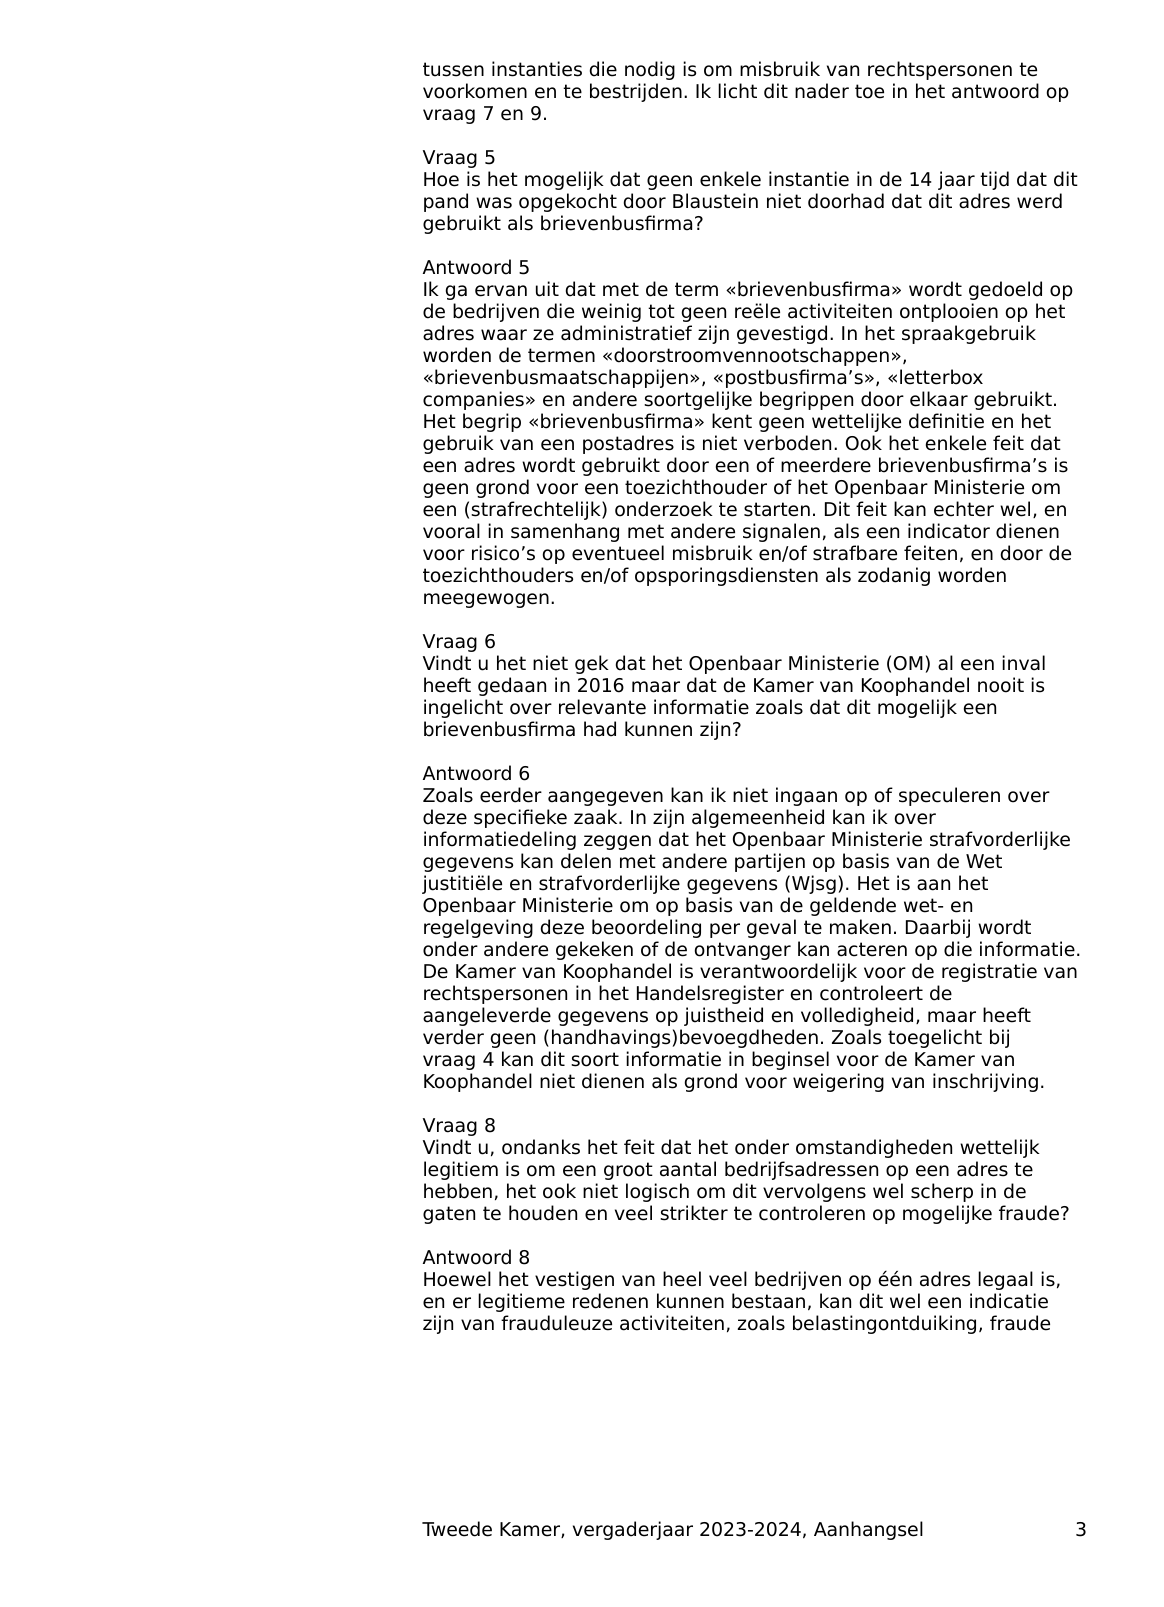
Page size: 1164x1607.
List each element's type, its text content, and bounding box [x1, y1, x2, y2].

text Zoals eerder aangegeven kan ik niet ingaan op of speculeren over deze specifieke zaak. In zijn algemeenheid kan ik over informatiedeling zeggen dat het Openbaar Ministerie strafvorderlijke gegevens kan delen met andere partijen op basis van de Wet justitiële en strafvorderlijke gegevens (Wjsg). Het is aan het Openbaar Ministerie om op basis van de geldende wet- en regelgeving deze beoordeling per geval te maken. Daarbij wordt onder andere gekeken of de ontvanger kan acteren op die informatie. De Kamer van Koophandel is verantwoordelijk voor de registratie van rechtspersonen in het Handelsregister en controleert de aangeleverde gegevens op juistheid en volledigheid, maar heeft verder geen (handhavings)bevoegdheden. Zoals toegelicht bij vraag 4 kan dit soort informatie in beginsel voor de Kamer van Koophandel niet dienen als grond voor weigering van inschrijving. [422, 785, 1087, 1093]
text Vraag 8 [422, 1115, 1087, 1137]
text Vindt u, ondanks het feit dat het onder omstandigheden wettelijk legitiem is om een groot aantal bedrijfsadressen op een adres te hebben, het ook niet logisch om dit vervolgens wel scherp in de gaten te houden en veel strikter te controleren op mogelijke fraude? [422, 1137, 1087, 1225]
text Hoewel het vestigen van heel veel bedrijven op één adres legaal is, en er legitieme redenen kunnen bestaan, kan dit wel een indicatie zijn van frauduleuze activiteiten, zoals belastingontduiking, fraude [422, 1269, 1087, 1357]
text tussen instanties die nodig is om misbruik van rechtspersonen te voorkomen en te bestrijden. Ik licht dit nader toe in het antwoord op vraag 7 en 9. [422, 59, 1087, 125]
text Antwoord 5 [422, 257, 1087, 279]
text Antwoord 8 [422, 1247, 1087, 1269]
text Vindt u het niet gek dat het Openbaar Ministerie (OM) al een inval heeft gedaan in 2016 maar dat de Kamer van Koophandel nooit is ingelicht over relevante informatie zoals dat dit mogelijk een brievenbusfirma had kunnen zijn? [422, 653, 1087, 741]
text Ik ga ervan uit dat met de term «brievenbusfirma» wordt gedoeld op de bedrijven die weinig tot geen reële activiteiten ontplooien op het adres waar ze administratief zijn gevestigd. In het spraakgebruik worden de termen «doorstroomvennootschappen», «brievenbusmaatschappijen», «postbusfirma’s», «letterbox companies» en andere soortgelijke begrippen door elkaar gebruikt. Het begrip «brievenbusfirma» kent geen wettelijke definitie en het gebruik van een postadres is niet verboden. Ook het enkele feit dat een adres wordt gebruikt door een of meerdere brievenbusfirma’s is geen grond voor een toezichthouder of het Openbaar Ministerie om een (strafrechtelijk) onderzoek te starten. Dit feit kan echter wel, en vooral in samenhang met andere signalen, als een indicator dienen voor risico’s op eventueel misbruik en/of strafbare feiten, en door de toezichthouders en/of opsporingsdiensten als zodanig worden meegewogen. [422, 279, 1087, 609]
text Hoe is het mogelijk dat geen enkele instantie in de 14 jaar tijd dat dit pand was opgekocht door Blaustein niet doorhad dat dit adres werd gebruikt als brievenbusfirma? [422, 169, 1087, 235]
text Vraag 6 [422, 631, 1087, 653]
text Vraag 5 [422, 147, 1087, 169]
text Antwoord 6 [422, 763, 1087, 785]
